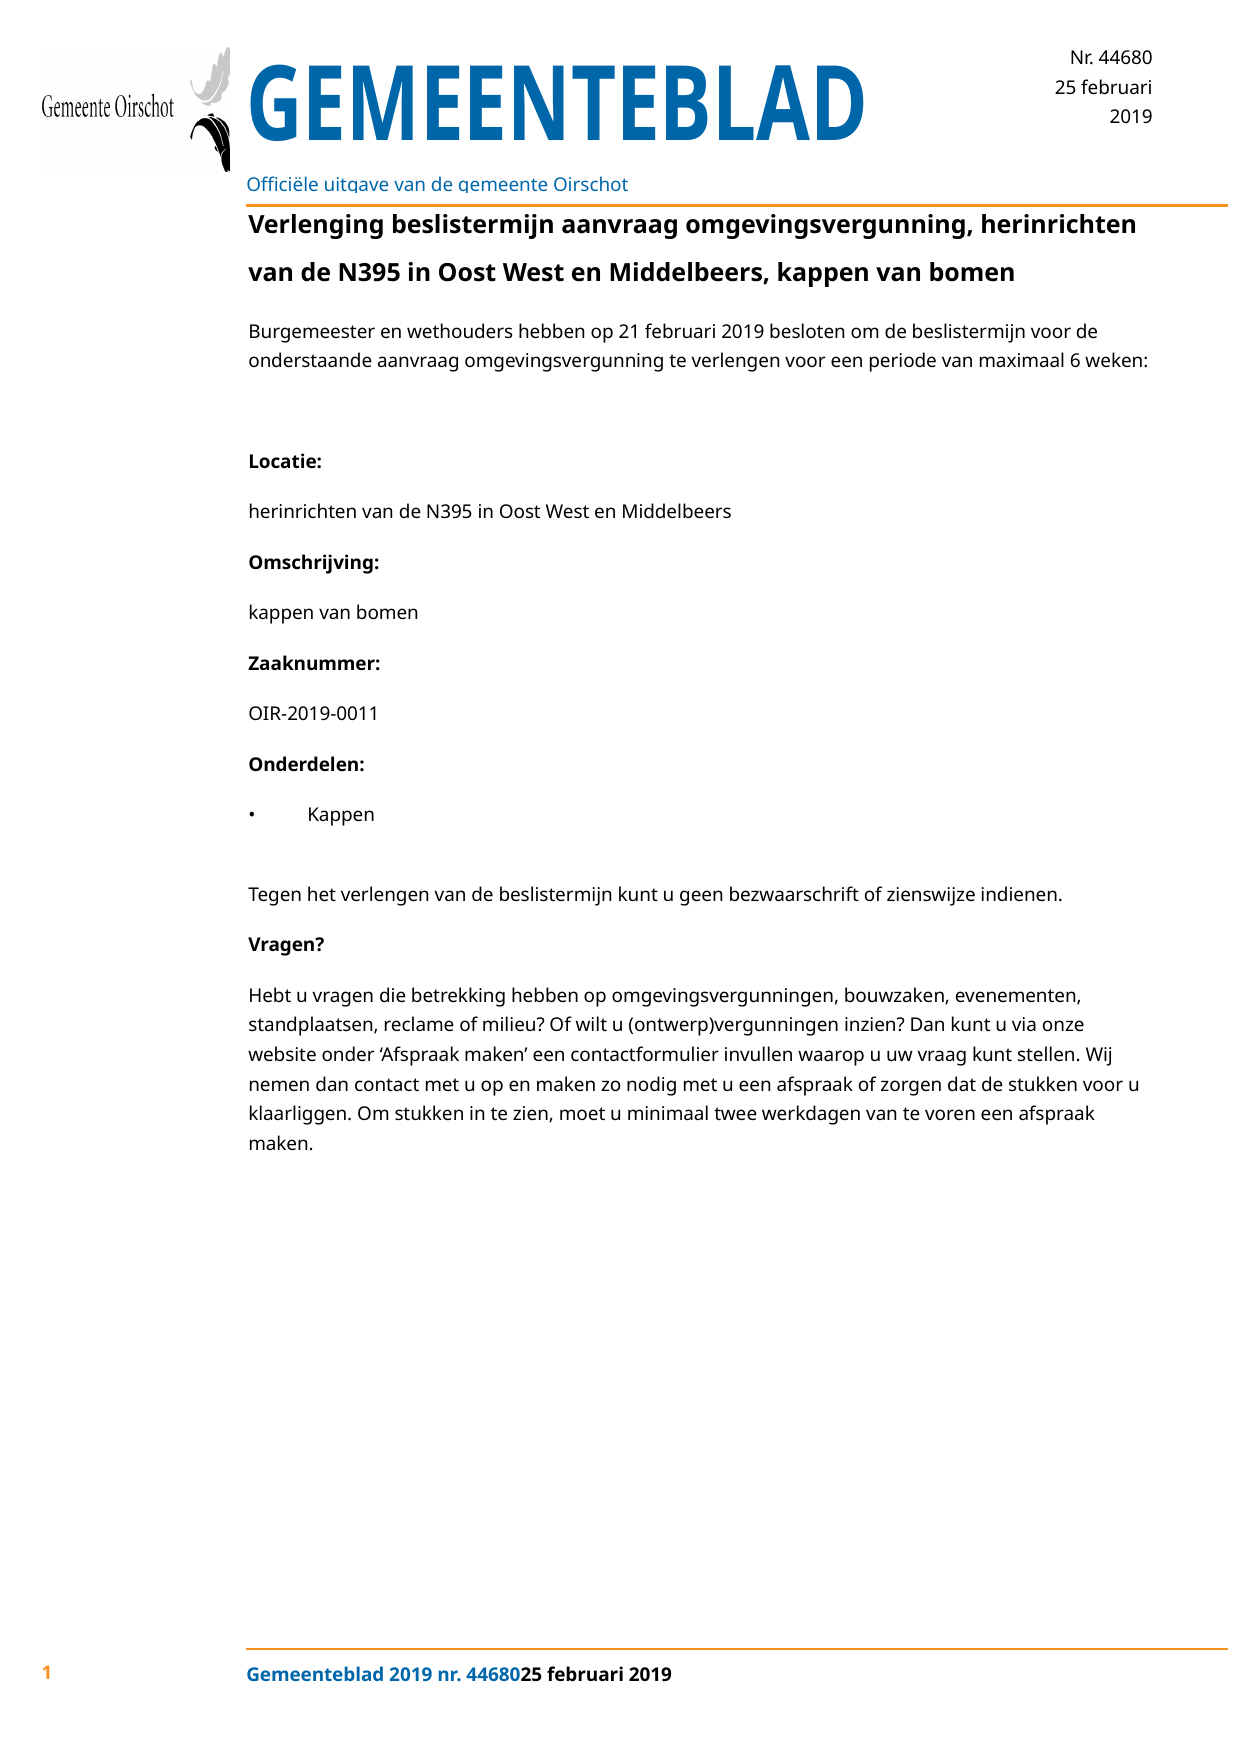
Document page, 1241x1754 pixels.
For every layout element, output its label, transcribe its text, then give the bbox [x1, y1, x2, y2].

text Locatie: [248, 448, 1152, 474]
list Kappen [248, 801, 1152, 827]
text herinrichten van de N395 in Oost West en Middelbeers [248, 499, 1152, 524]
picture [41, 47, 231, 172]
text Verlenging beslistermijn aanvraag omgevingsvergunning, herinrichten van de N395 in Oost West en Middelbeers, kappen van bomen [248, 207, 1152, 288]
text Burgemeester en wethouders hebben op 21 februari 2019 besloten om de beslistermijn voor de onderstaande aanvraag omgevingsvergunning te verlengen voor een periode van maximaal 6 weken: [248, 318, 1152, 373]
text OIR-2019-0011 [248, 700, 1152, 726]
text Vragen? [248, 932, 1152, 957]
text Zaaknummer: [248, 650, 1152, 676]
text Omschrijving: [248, 549, 1152, 575]
text Hebt u vragen die betrekking hebben op omgevingsvergunningen, bouwzaken, evenementen, standplaatsen, reclame of milieu? Of wilt u (ontwerp)vergunningen inzien? Dan kunt u via onze website onder ‘Afspraak maken’ een contactformulier invullen waarop u uw vraag kunt stellen. Wij nemen dan contact met u op en maken zo nodig met u een afspraak of zorgen dat de stukken voor u klaarliggen. Om stukken in te zien, moet u minimaal twee werkdagen van te voren een afspraak maken. [248, 982, 1152, 1156]
text Onderdelen: [248, 751, 1152, 777]
text Tegen het verlengen van de beslistermijn kunt u geen bezwaarschrift of zienswijze indienen. [248, 881, 1152, 907]
text kappen van bomen [248, 599, 1152, 625]
